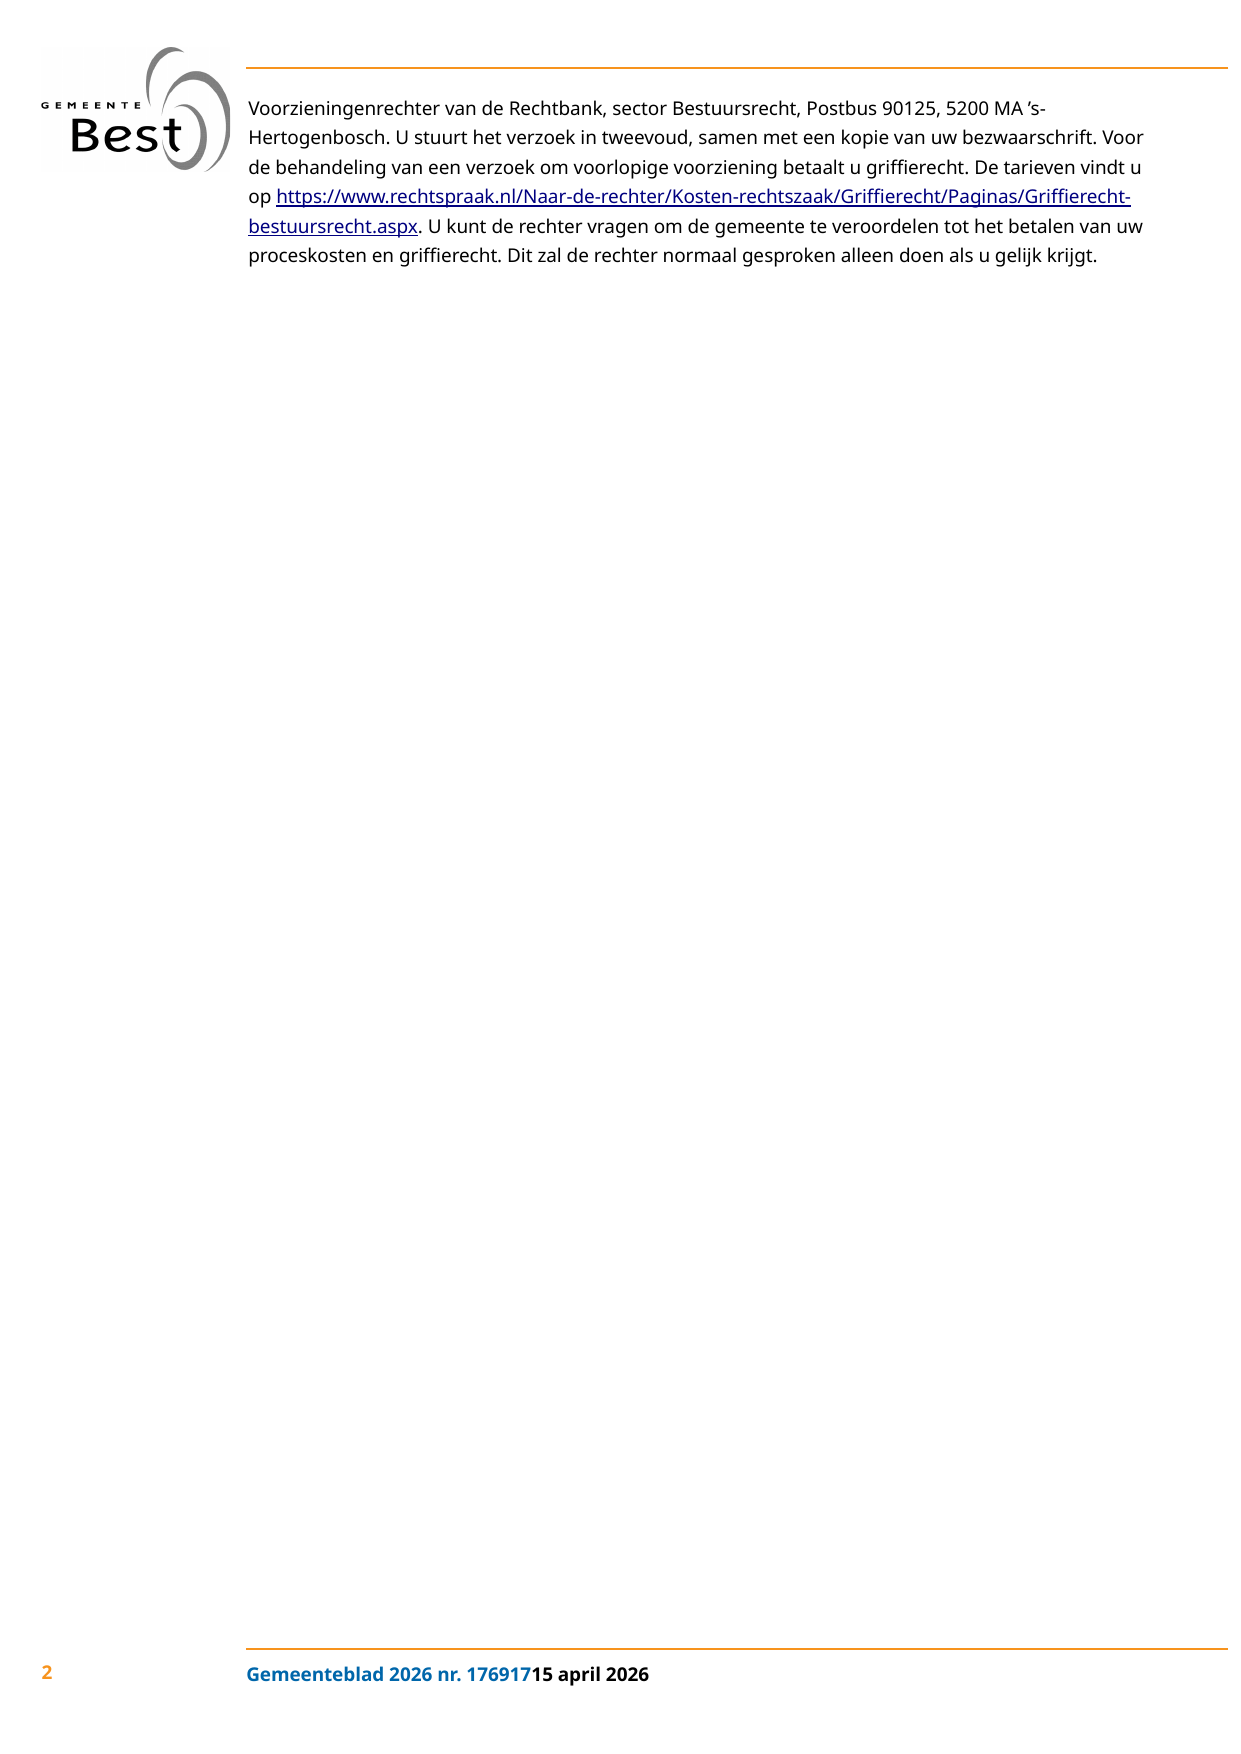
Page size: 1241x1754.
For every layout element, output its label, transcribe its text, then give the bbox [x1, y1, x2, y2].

text Voorzieningenrechter van de Rechtbank, sector Bestuursrecht, Postbus 90125, 5200 MA ’s-Hertogenbosch. U stuurt het verzoek in tweevoud, samen met een kopie van uw bezwaarschrift. Voor de behandeling van een verzoek om voorlopige voorziening betaalt u griffierecht. De tarieven vindt u op https://www.rechtspraak.nl/Naar-de-rechter/Kosten-rechtszaak/Griffierecht/Paginas/Griffierecht-bestuursrecht.aspx. U kunt de rechter vragen om de gemeente te veroordelen tot het betalen van uw proceskosten en griffierecht. Dit zal de rechter normaal gesproken alleen doen als u gelijk krijgt. [248, 95, 1152, 268]
picture [41, 47, 231, 172]
